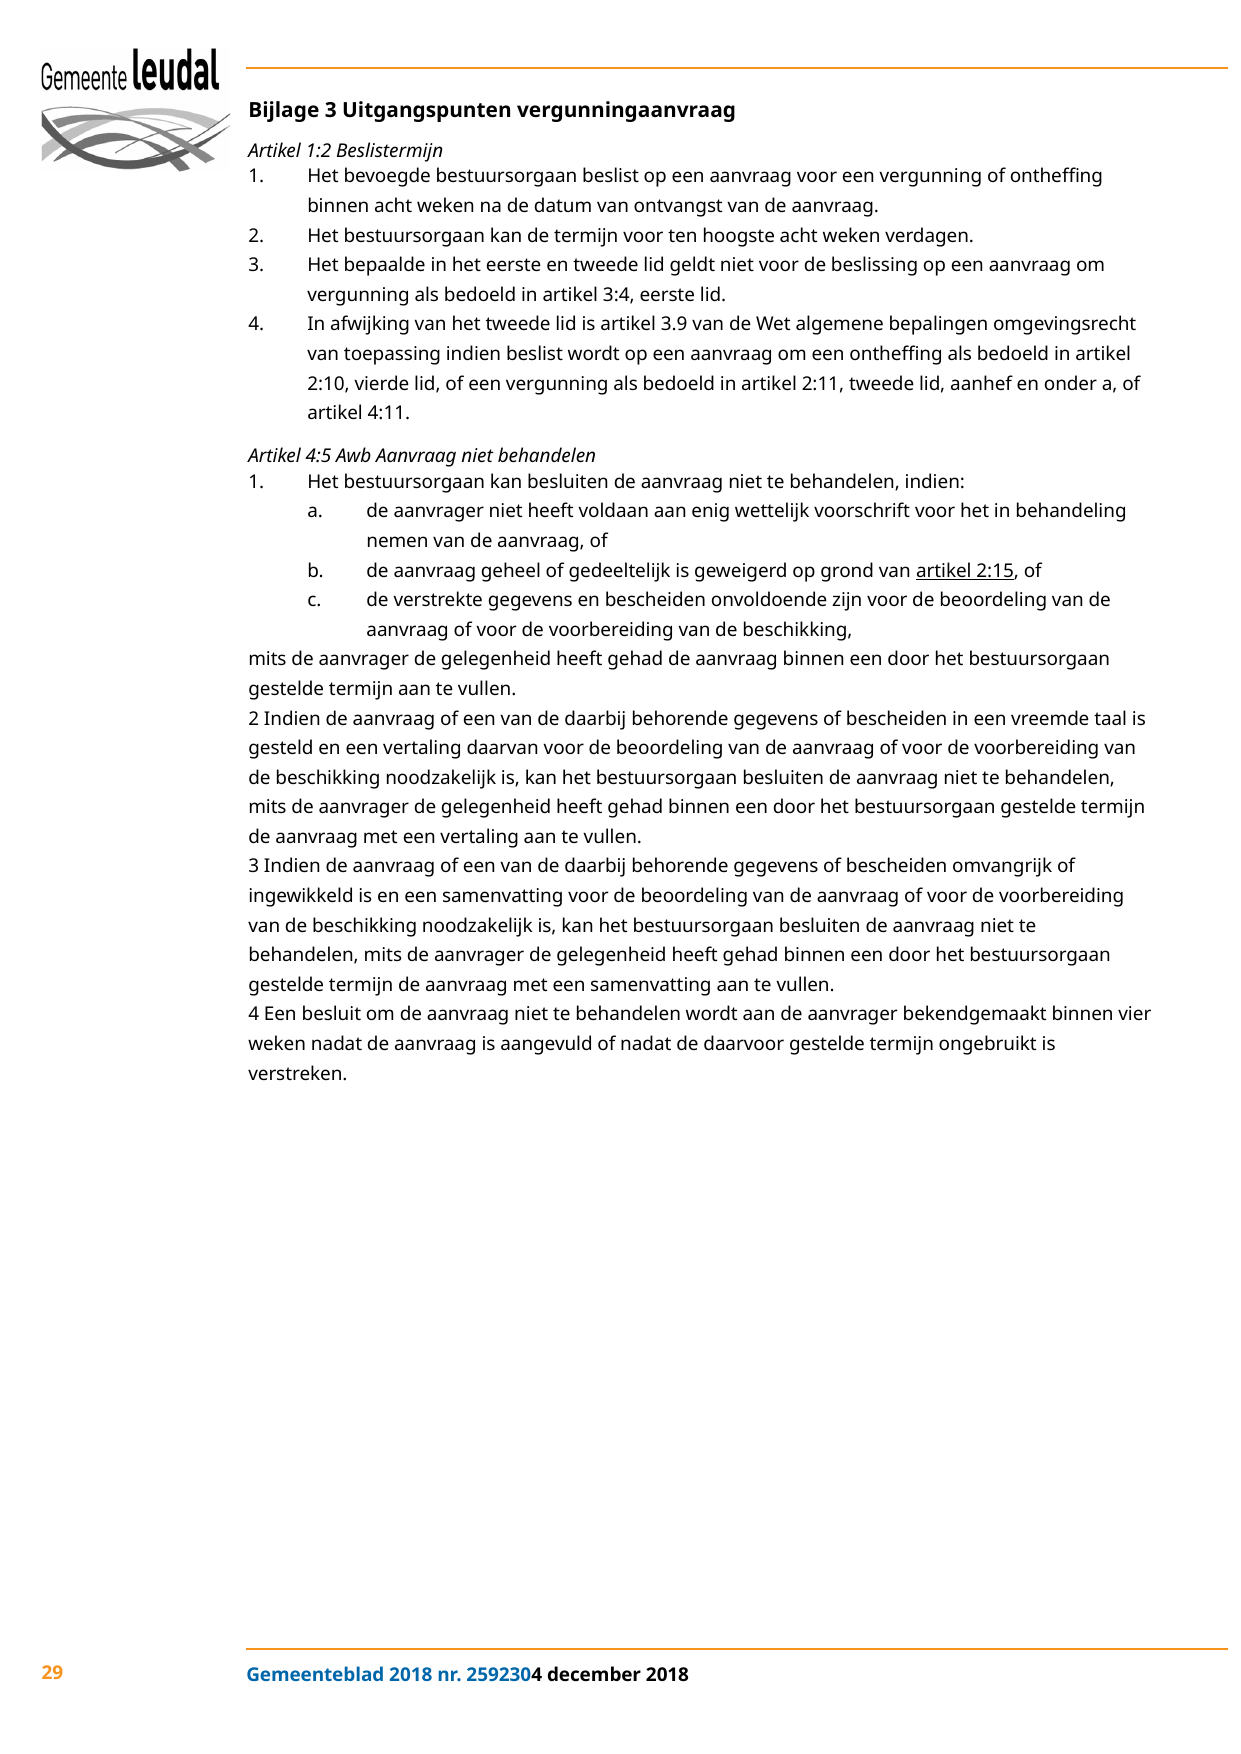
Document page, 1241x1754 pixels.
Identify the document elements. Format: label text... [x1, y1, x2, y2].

list Het bestuursorgaan kan besluiten de aanvraag niet te behandelen, indien: [248, 468, 1152, 494]
text Artikel 1:2 Beslistermijn [248, 137, 1152, 163]
list de aanvrager niet heeft voldaan aan enig wettelijk voorschrift voor het in behandeling nemen van de aanvraag, of [307, 498, 1152, 553]
list Het bestuursorgaan kan de termijn voor ten hoogste acht weken verdagen. [248, 222, 1152, 247]
text 3 Indien de aanvraag of een van de daarbij behorende gegevens of bescheiden omvangrijk of ingewikkeld is en een samenvatting voor de beoordeling van de aanvraag of voor de voorbereiding van de beschikking noodzakelijk is, kan het bestuursorgaan besluiten de aanvraag niet te behandelen, mits de aanvrager de gelegenheid heeft gehad binnen een door het bestuursorgaan gestelde termijn de aanvraag met een samenvatting aan te vullen. [248, 853, 1152, 997]
text 2 Indien de aanvraag of een van de daarbij behorende gegevens of bescheiden in een vreemde taal is gesteld en een vertaling daarvan voor de beoordeling van de aanvraag of voor de voorbereiding van de beschikking noodzakelijk is, kan het bestuursorgaan besluiten de aanvraag niet te behandelen, mits de aanvrager de gelegenheid heeft gehad binnen een door het bestuursorgaan gestelde termijn de aanvraag met een vertaling aan te vullen. [248, 705, 1152, 849]
list de verstrekte gegevens en bescheiden onvoldoende zijn voor de beoordeling van de aanvraag of voor de voorbereiding van de beschikking, [307, 586, 1152, 642]
list In afwijking van het tweede lid is artikel 3.9 van de Wet algemene bepalingen omgevingsrecht van toepassing indien beslist wordt op een aanvraag om een ontheffing als bedoeld in artikel 2:10, vierde lid, of een vergunning als bedoeld in artikel 2:11, tweede lid, aanhef en onder a, of artikel 4:11. [248, 311, 1152, 425]
text mits de aanvrager de gelegenheid heeft gehad de aanvraag binnen een door het bestuursorgaan gestelde termijn aan te vullen. [248, 646, 1152, 701]
list Het bevoegde bestuursorgaan beslist op een aanvraag voor een vergunning of ontheffing binnen acht weken na de datum van ontvangst van de aanvraag. [248, 163, 1152, 218]
text Bijlage 3 Uitgangspunten vergunningaanvraag [248, 95, 1152, 123]
list Het bepaalde in het eerste en tweede lid geldt niet voor de beslissing op een aanvraag om vergunning als bedoeld in artikel 3:4, eerste lid. [248, 251, 1152, 307]
picture [41, 47, 231, 172]
list de aanvraag geheel of gedeeltelijk is geweigerd op grond van artikel 2:15, of [307, 557, 1152, 583]
text 4 Een besluit om de aanvraag niet te behandelen wordt aan de aanvrager bekendgemaakt binnen vier weken nadat de aanvraag is aangevuld of nadat de daarvoor gestelde termijn ongebruikt is verstreken. [248, 1001, 1152, 1086]
text Artikel 4:5 Awb Aanvraag niet behandelen [248, 442, 1152, 468]
